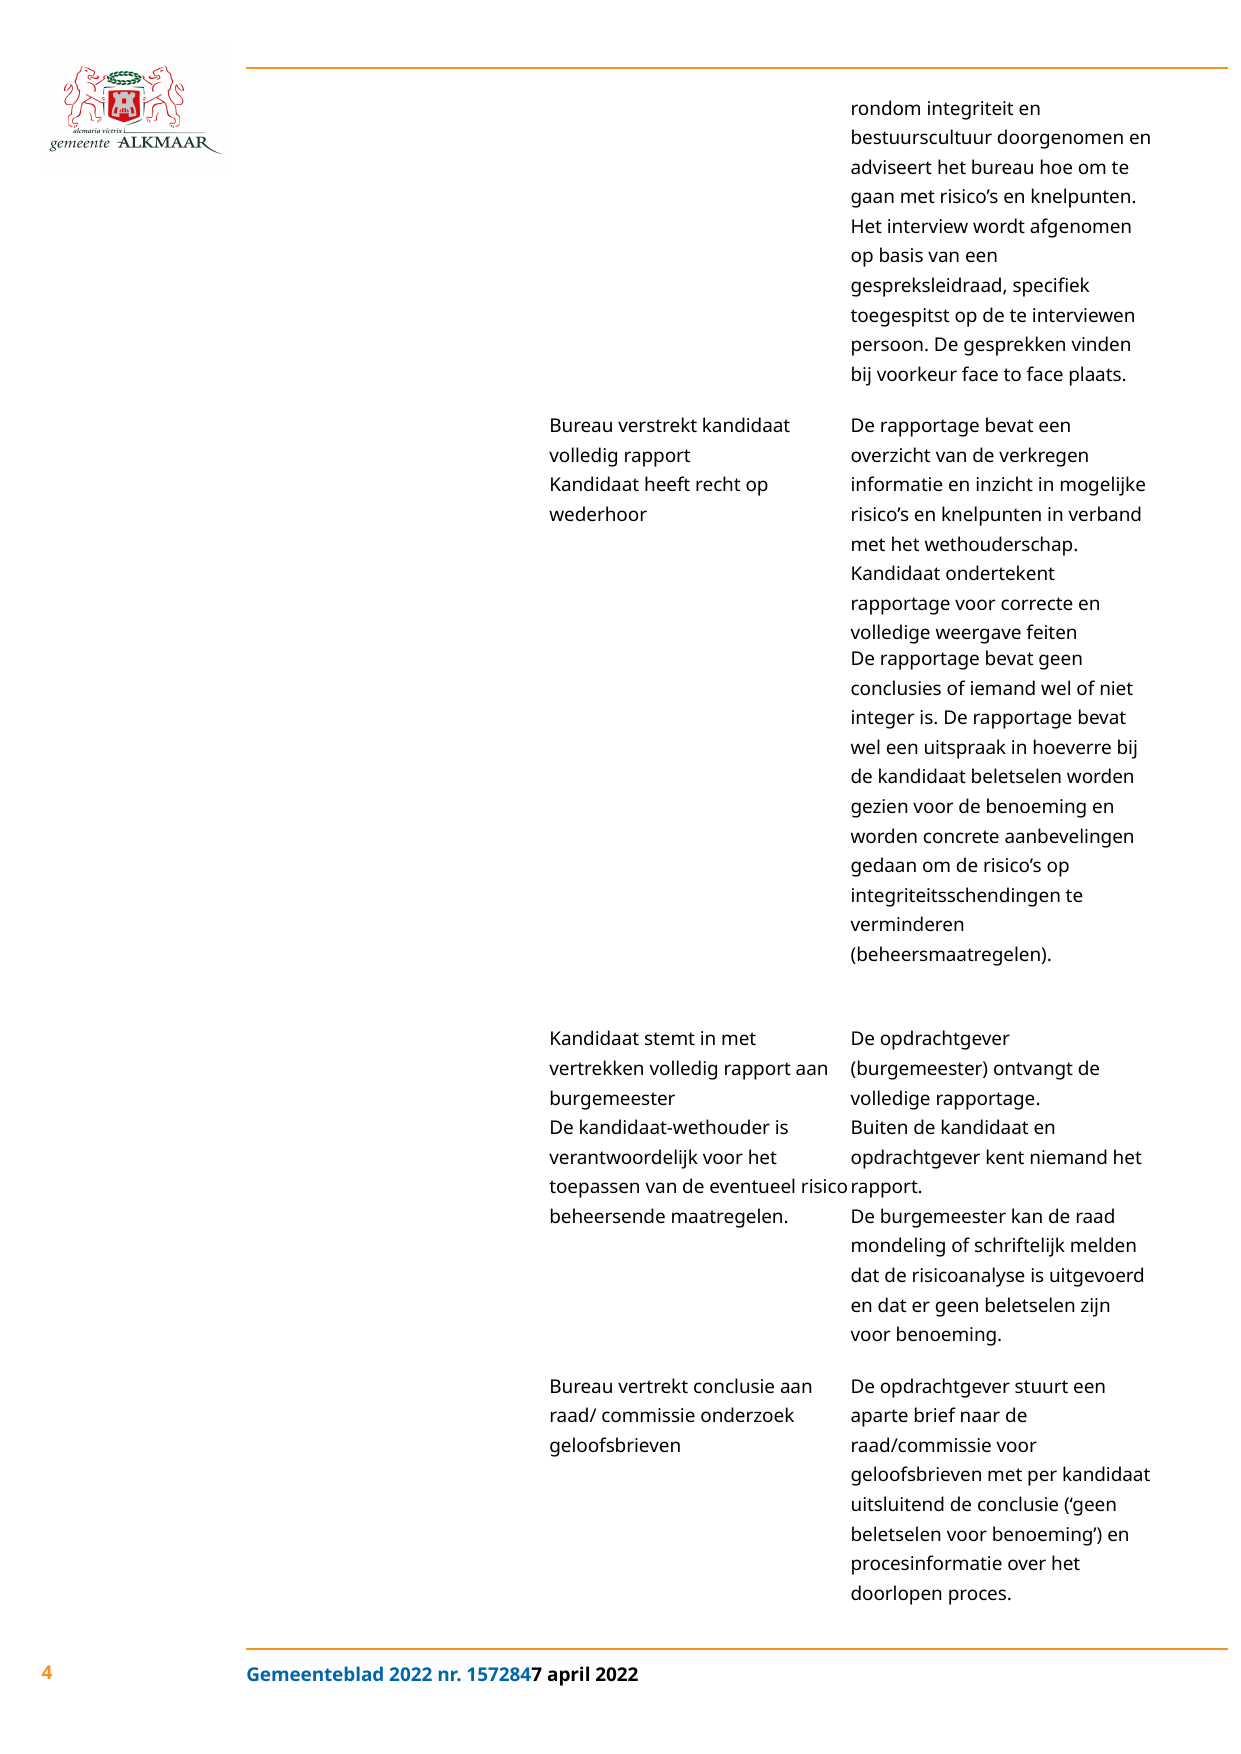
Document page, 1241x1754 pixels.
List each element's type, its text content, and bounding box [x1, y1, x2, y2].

table_cell De rapportage bevat een overzicht van de verkregen informatie en inzicht in mogelijke risico’s en knelpunten in verband met het wethouderschap. Kandidaat ondertekent rapportage voor correcte en volledige weergave feiten [850, 413, 1152, 645]
table_cell [248, 413, 549, 645]
table_header [549, 95, 850, 387]
table_header De opdrachtgever (burgemeester) ontvangt de volledige rapportage. Buiten de kandidaat en opdrachtgever kent niemand het rapport. De burgemeester kan de raad mondeling of schriftelijk melden dat de risicoanalyse is uitgevoerd en dat er geen beletselen zijn voor benoeming. [850, 1026, 1152, 1347]
table_cell [248, 1347, 549, 1373]
table_cell Bureau vertrekt conclusie aan raad/ commissie onderzoek geloofsbrieven [549, 1373, 850, 1606]
table_cell [248, 645, 549, 967]
table_header [248, 1026, 549, 1347]
table_cell [248, 387, 549, 412]
table_cell [549, 967, 850, 993]
table_cell De rapportage bevat geen conclusies of iemand wel of niet integer is. De rapportage bevat wel een uitspraak in hoeverre bij de kandidaat beletselen worden gezien voor de benoeming en worden concrete aanbevelingen gedaan om de risico’s op integriteitsschendingen te verminderen (beheersmaatregelen). [850, 645, 1152, 967]
table_cell De opdrachtgever stuurt een aparte brief naar de raad/commissie voor geloofsbrieven met per kandidaat uitsluitend de conclusie (‘geen beletselen voor benoeming’) en procesinformatie over het doorlopen proces. [850, 1373, 1152, 1606]
table_cell [850, 1347, 1152, 1373]
picture [41, 47, 231, 172]
table_cell [850, 387, 1152, 412]
table_header rondom integriteit en bestuurscultuur doorgenomen en adviseert het bureau hoe om te gaan met risico’s en knelpunten. Het interview wordt afgenomen op basis van een gespreksleidraad, specifiek toegespitst op de te interviewen persoon. De gesprekken vinden bij voorkeur face to face plaats. [850, 95, 1152, 387]
table_cell Bureau verstrekt kandidaat volledig rapport Kandidaat heeft recht op wederhoor [549, 413, 850, 645]
table_cell [248, 967, 549, 993]
table_cell [549, 1347, 850, 1373]
table_cell [549, 645, 850, 967]
table_cell [549, 387, 850, 412]
table_header [248, 95, 549, 387]
table_header Kandidaat stemt in met vertrekken volledig rapport aan burgemeester De kandidaat-wethouder is verantwoordelijk voor het toepassen van de eventueel risico beheersende maatregelen. [549, 1026, 850, 1347]
table_cell [248, 1373, 549, 1606]
table_cell [850, 967, 1152, 993]
